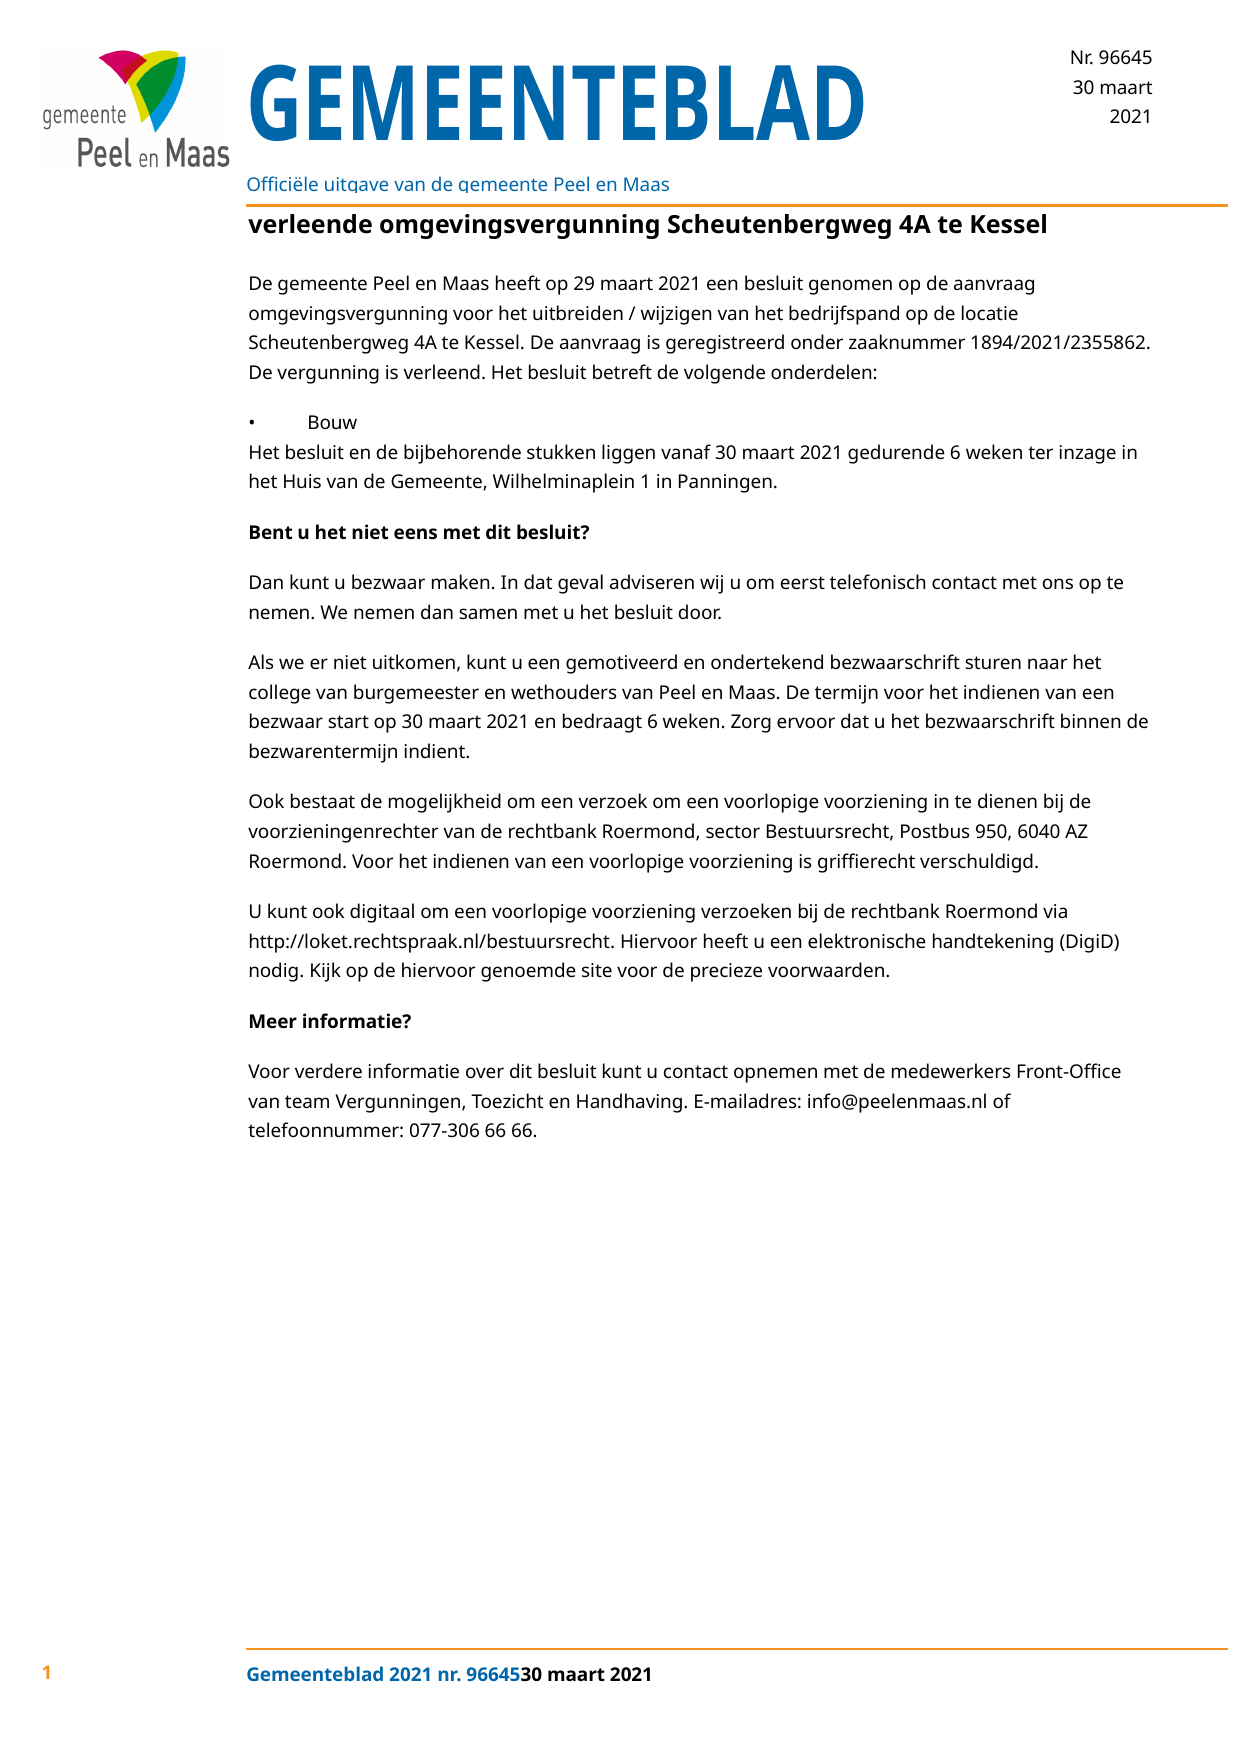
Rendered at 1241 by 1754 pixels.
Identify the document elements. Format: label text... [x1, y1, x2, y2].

list Bouw [248, 409, 1152, 435]
text U kunt ook digitaal om een voorlopige voorziening verzoeken bij de rechtbank Roermond via http://loket.rechtspraak.nl/bestuursrecht. Hiervoor heeft u een elektronische handtekening (DigiD) nodig. Kijk op de hiervoor genoemde site voor de precieze voorwaarden. [248, 898, 1152, 983]
text De gemeente Peel en Maas heeft op 29 maart 2021 een besluit genomen op de aanvraag omgevingsvergunning voor het uitbreiden / wijzigen van het bedrijfspand op de locatie Scheutenbergweg 4A te Kessel. De aanvraag is geregistreerd onder zaaknummer 1894/2021/2355862. De vergunning is verleend. Het besluit betreft de volgende onderdelen: [248, 270, 1152, 385]
text Dan kunt u bezwaar maken. In dat geval adviseren wij u om eerst telefonisch contact met ons op te nemen. We nemen dan samen met u het besluit door. [248, 569, 1152, 625]
text Voor verdere informatie over dit besluit kunt u contact opnemen met de medewerkers Front-Office van team Vergunningen, Toezicht en Handhaving. E-mailadres: info@peelenmaas.nl of telefoonnummer: 077-306 66 66. [248, 1058, 1152, 1143]
picture [41, 47, 231, 172]
text Meer informatie? [248, 1008, 1152, 1033]
text Ook bestaat de mogelijkheid om een verzoek om een voorlopige voorziening in te dienen bij de voorzieningenrechter van de rechtbank Roermond, sector Bestuursrecht, Postbus 950, 6040 AZ Roermond. Voor het indienen van een voorlopige voorziening is griffierecht verschuldigd. [248, 789, 1152, 873]
text Het besluit en de bijbehorende stukken liggen vanaf 30 maart 2021 gedurende 6 weken ter inzage in het Huis van de Gemeente, Wilhelminaplein 1 in Panningen. [248, 439, 1152, 494]
text Bent u het niet eens met dit besluit? [248, 519, 1152, 545]
text verleende omgevingsvergunning Scheutenbergweg 4A te Kessel [248, 207, 1152, 241]
text Als we er niet uitkomen, kunt u een gemotiveerd en ondertekend bezwaarschrift sturen naar het college van burgemeester en wethouders van Peel en Maas. De termijn voor het indienen van een bezwaar start op 30 maart 2021 en bedraagt 6 weken. Zorg ervoor dat u het bezwaarschrift binnen de bezwarentermijn indient. [248, 649, 1152, 764]
